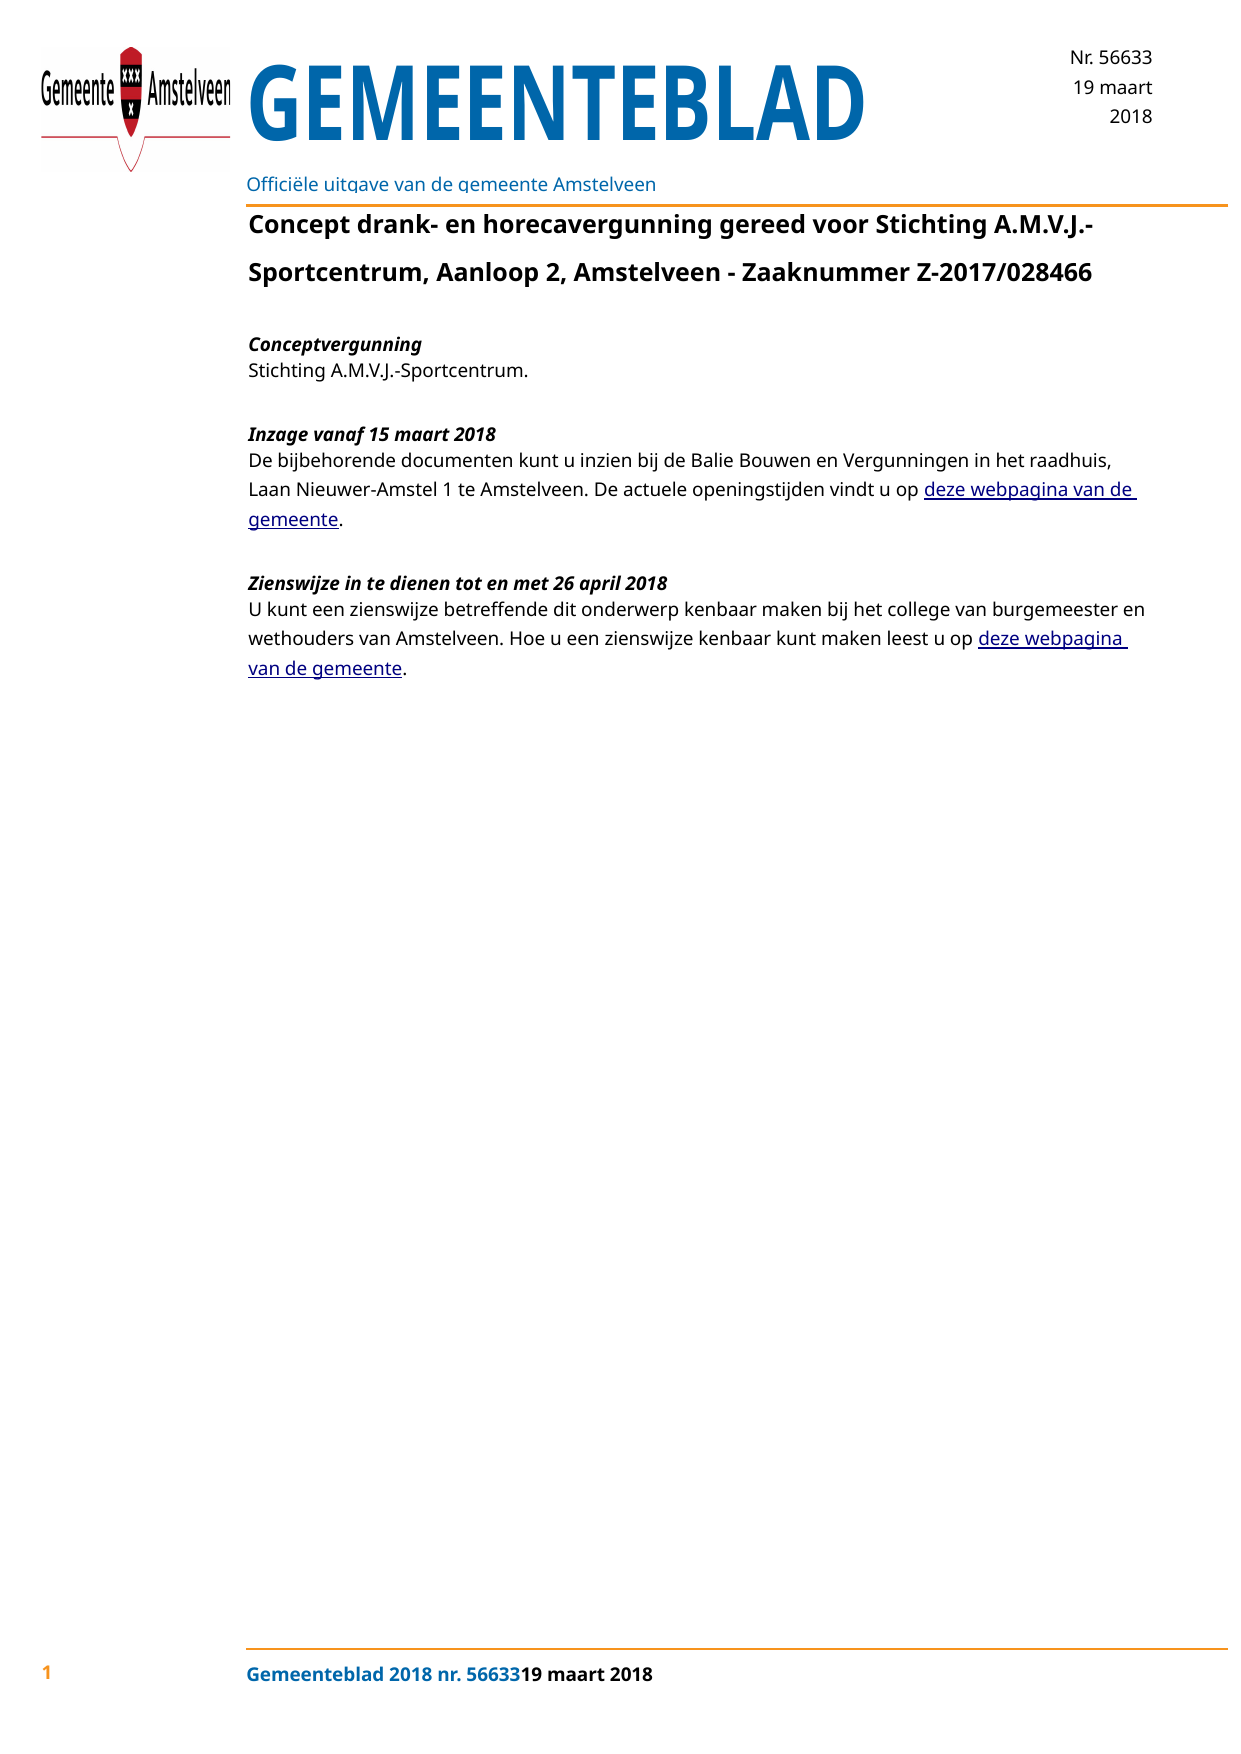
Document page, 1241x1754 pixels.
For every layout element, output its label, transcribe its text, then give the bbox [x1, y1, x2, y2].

picture [41, 47, 231, 172]
text Concept drank- en horecavergunning gereed voor Stichting A.M.V.J.-Sportcentrum, Aanloop 2, Amstelveen - Zaaknummer Z-2017/028466 [248, 207, 1152, 288]
text Conceptvergunning [248, 331, 1152, 357]
text Inzage vanaf 15 maart 2018 [248, 421, 1152, 447]
text Zienswijze in te dienen tot en met 26 april 2018 [248, 570, 1152, 596]
text Stichting A.M.V.J.-Sportcentrum. [248, 357, 1152, 383]
text U kunt een zienswijze betreffende dit onderwerp kenbaar maken bij het college van burgemeester en wethouders van Amstelveen. Hoe u een zienswijze kenbaar kunt maken leest u op deze webpagina van de gemeente. [248, 596, 1152, 681]
text De bijbehorende documenten kunt u inzien bij de Balie Bouwen en Vergunningen in het raadhuis, Laan Nieuwer-Amstel 1 te Amstelveen. De actuele openingstijden vindt u op deze webpagina van de gemeente. [248, 447, 1152, 532]
